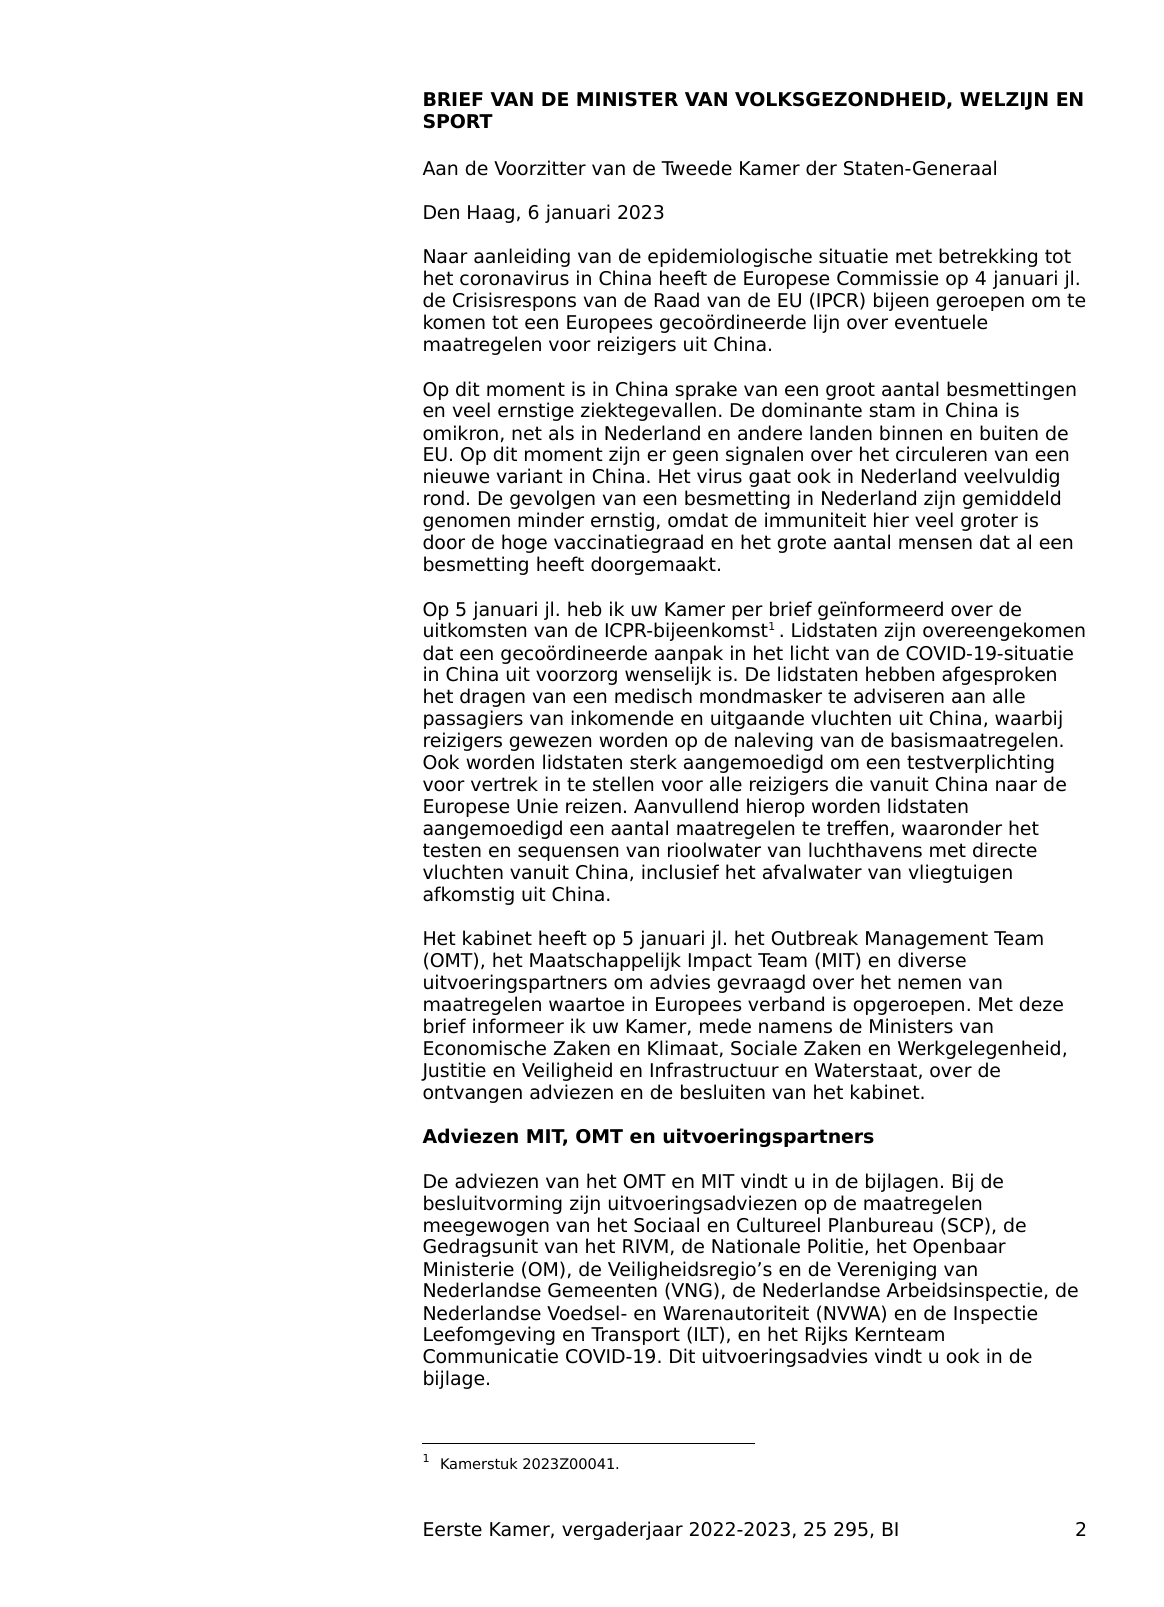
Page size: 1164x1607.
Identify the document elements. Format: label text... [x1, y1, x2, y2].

text Naar aanleiding van de epidemiologische situatie met betrekking tot het coronavirus in China heeft de Europese Commissie op 4 januari jl. de Crisisrespons van de Raad van de EU (IPCR) bijeen geroepen om te komen tot een Europees gecoördineerde lijn over eventuele maatregelen voor reizigers uit China. [422, 246, 1087, 356]
text Op dit moment is in China sprake van een groot aantal besmettingen en veel ernstige ziektegevallen. De dominante stam in China is omikron, net als in Nederland en andere landen binnen en buiten de EU. Op dit moment zijn er geen signalen over het circuleren van een nieuwe variant in China. Het virus gaat ook in Nederland veelvuldig rond. De gevolgen van een besmetting in Nederland zijn gemiddeld genomen minder ernstig, omdat de immuniteit hier veel groter is door de hoge vaccinatiegraad en het grote aantal mensen dat al een besmetting heeft doorgemaakt. [422, 378, 1087, 576]
text Het kabinet heeft op 5 januari jl. het Outbreak Management Team (OMT), het Maatschappelijk Impact Team (MIT) en diverse uitvoeringspartners om advies gevraagd over het nemen van maatregelen waartoe in Europees verband is opgeroepen. Met deze brief informeer ik uw Kamer, mede namens de Ministers van Economische Zaken en Klimaat, Sociale Zaken en Werkgelegenheid, Justitie en Veiligheid en Infrastructuur en Waterstaat, over de ontvangen adviezen en de besluiten van het kabinet. [422, 928, 1087, 1104]
text Op 5 januari jl. heb ik uw Kamer per brief geïnformeerd over de uitkomsten van de ICPR-bijeenkomst. Lidstaten zijn overeengekomen dat een gecoördineerde aanpak in het licht van de COVID-19-situatie in China uit voorzorg wenselijk is. De lidstaten hebben afgesproken het dragen van een medisch mondmasker te adviseren aan alle passagiers van inkomende en uitgaande vluchten uit China, waarbij reizigers gewezen worden op de naleving van de basismaatregelen. Ook worden lidstaten sterk aangemoedigd om een testverplichting voor vertrek in te stellen voor alle reizigers die vanuit China naar de Europese Unie reizen. Aanvullend hierop worden lidstaten aangemoedigd een aantal maatregelen te treffen, waaronder het testen en sequensen van rioolwater van luchthavens met directe vluchten vanuit China, inclusief het afvalwater van vliegtuigen afkomstig uit China. [422, 598, 1087, 906]
subtitle Adviezen MIT, OMT en uitvoeringspartners [422, 1126, 1087, 1148]
text Aan de Voorzitter van de Tweede Kamer der Staten-Generaal [422, 158, 1087, 180]
text Kamerstuk 2023Z00041. [422, 1452, 1087, 1474]
text Den Haag, 6 januari 2023 [422, 202, 1087, 224]
subtitle BRIEF VAN DE MINISTER VAN VOLKSGEZONDHEID, WELZIJN EN SPORT [422, 89, 1087, 133]
text De adviezen van het OMT en MIT vindt u in de bijlagen. Bij de besluitvorming zijn uitvoeringsadviezen op de maatregelen meegewogen van het Sociaal en Cultureel Planbureau (SCP), de Gedragsunit van het RIVM, de Nationale Politie, het Openbaar Ministerie (OM), de Veiligheidsregio’s en de Vereniging van Nederlandse Gemeenten (VNG), de Nederlandse Arbeidsinspectie, de Nederlandse Voedsel- en Warenautoriteit (NVWA) en de Inspectie Leefomgeving en Transport (ILT), en het Rijks Kernteam Communicatie COVID-19. Dit uitvoeringsadvies vindt u ook in de bijlage. [422, 1171, 1087, 1390]
